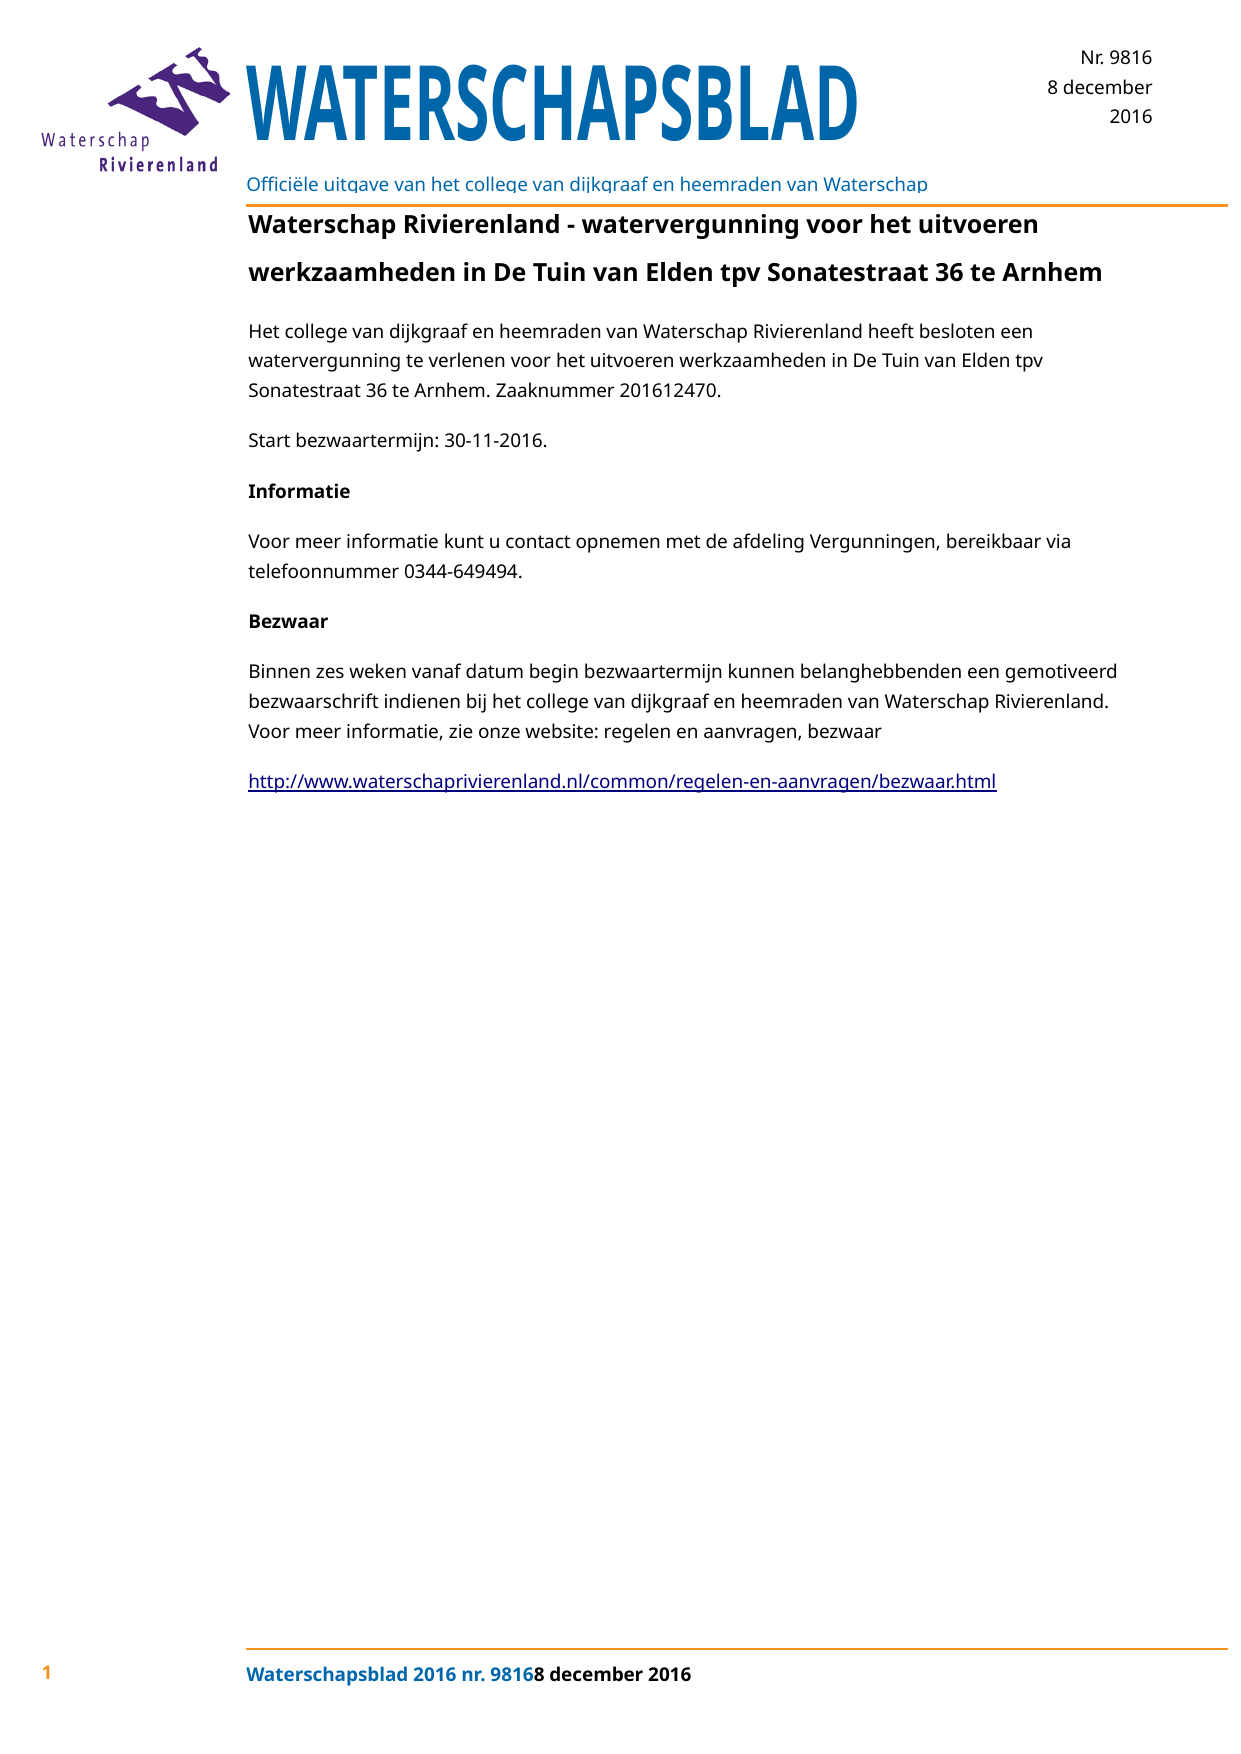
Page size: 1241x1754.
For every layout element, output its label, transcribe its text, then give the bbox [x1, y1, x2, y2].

text http://www.waterschaprivierenland.nl/common/regelen-en-aanvragen/bezwaar.html [248, 768, 1152, 794]
text Binnen zes weken vanaf datum begin bezwaartermijn kunnen belanghebbenden een gemotiveerd bezwaarschrift indienen bij het college van dijkgraaf en heemraden van Waterschap Rivierenland. Voor meer informatie, zie onze website: regelen en aanvragen, bezwaar [248, 659, 1152, 744]
text Het college van dijkgraaf en heemraden van Waterschap Rivierenland heeft besloten een watervergunning te verlenen voor het uitvoeren werkzaamheden in De Tuin van Elden tpv Sonatestraat 36 te Arnhem. Zaaknummer 201612470. [248, 318, 1152, 403]
picture [41, 47, 231, 172]
text Voor meer informatie kunt u contact opnemen met de afdeling Vergunningen, bereikbaar via telefoonnummer 0344-649494. [248, 528, 1152, 584]
text Waterschap Rivierenland - watervergunning voor het uitvoeren werkzaamheden in De Tuin van Elden tpv Sonatestraat 36 te Arnhem [248, 207, 1152, 288]
text Informatie [248, 478, 1152, 504]
text Bezwaar [248, 608, 1152, 634]
text Start bezwaartermijn: 30-11-2016. [248, 427, 1152, 453]
